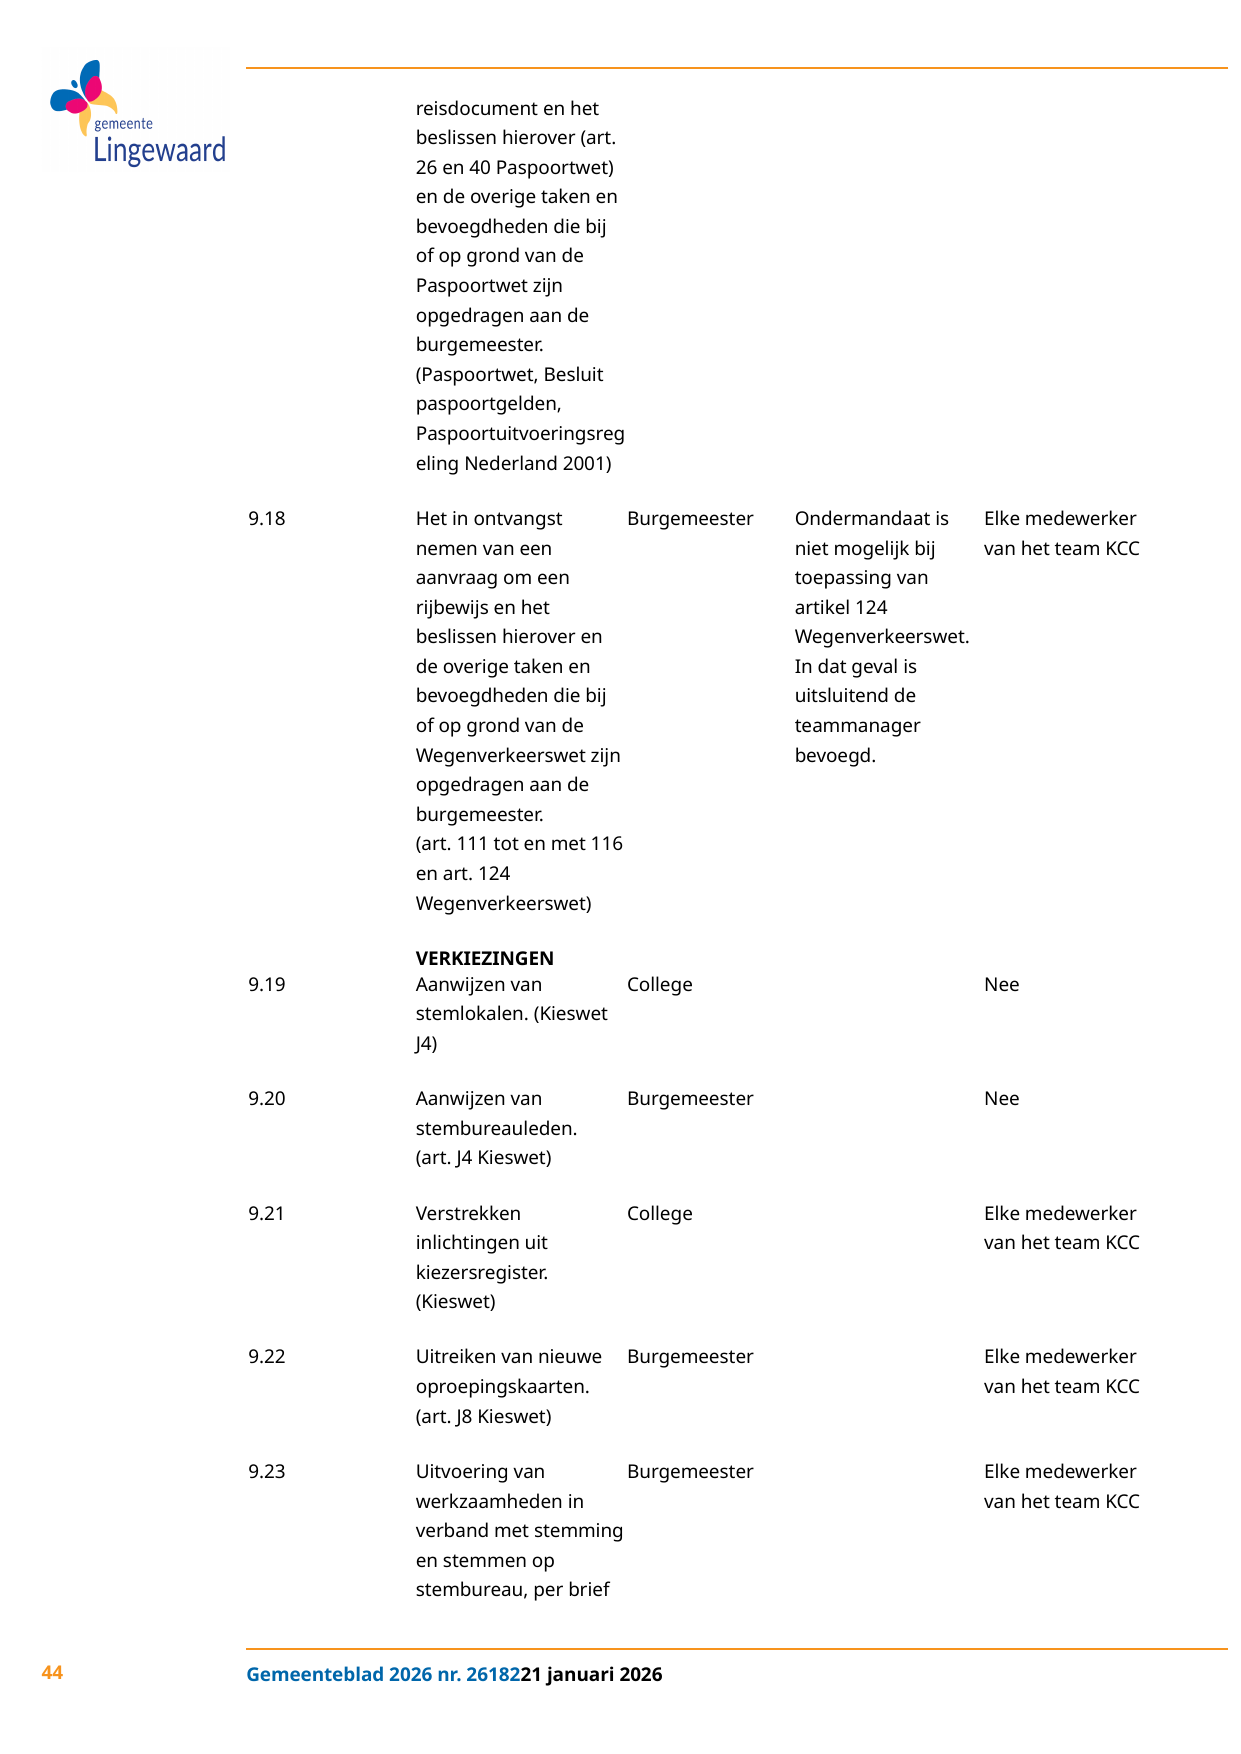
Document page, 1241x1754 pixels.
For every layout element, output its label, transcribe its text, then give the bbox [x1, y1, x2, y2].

table_cell 9.22 [248, 1344, 416, 1458]
table_cell 9.20 [248, 1085, 416, 1200]
table_cell Burgemeester [627, 1344, 794, 1458]
table_cell Verstrekken inlichtingen uit kiezersregister. (Kieswet) [416, 1200, 627, 1344]
table_cell VERKIEZINGEN [416, 945, 627, 971]
table_cell College [627, 971, 794, 1085]
table_cell Elke medewerker van het team KCC [984, 505, 1152, 945]
table_cell [627, 945, 794, 971]
table_cell Nee [984, 971, 1152, 1085]
table_cell 9.19 [248, 971, 416, 1085]
table_cell Burgemeester [627, 1085, 794, 1200]
table_cell Elke medewerker van het team KCC [984, 1458, 1152, 1602]
table_cell [795, 1200, 984, 1344]
table_cell Nee [984, 1085, 1152, 1200]
table_cell Uitvoering van werkzaamheden in verband met stemming en stemmen op stembureau, per brief [416, 1458, 627, 1602]
table_cell [248, 95, 416, 505]
table_cell College [627, 1200, 794, 1344]
table_cell Het in ontvangst nemen van een aanvraag om een rijbewijs en het beslissen hierover en de overige taken en bevoegdheden die bij of op grond van de Wegenverkeerswet zijn opgedragen aan de burgemeester. (art. 111 tot en met 116 en art. 124 Wegenverkeerswet) [416, 505, 627, 945]
table_cell 9.21 [248, 1200, 416, 1344]
table_cell reisdocument en het beslissen hierover (art. 26 en 40 Paspoortwet) en de overige taken en bevoegdheden die bij of op grond van de Paspoortwet zijn opgedragen aan de burgemeester. (Paspoortwet, Besluit paspoortgelden, Paspoortuitvoeringsregeling Nederland 2001) [416, 95, 627, 505]
table_cell [248, 945, 416, 971]
table_cell Elke medewerker van het team KCC [984, 1200, 1152, 1344]
table_cell [984, 945, 1152, 971]
table_cell Uitreiken van nieuwe oproepingskaarten. (art. J8 Kieswet) [416, 1344, 627, 1458]
table_cell [627, 95, 794, 505]
table_cell [795, 1344, 984, 1458]
table_cell [795, 95, 984, 505]
table_cell [795, 1458, 984, 1602]
table_cell [795, 1085, 984, 1200]
table_cell 9.18 [248, 505, 416, 945]
table_cell Burgemeester [627, 505, 794, 945]
table_cell Aanwijzen van stemlokalen. (Kieswet J4) [416, 971, 627, 1085]
table_cell Ondermandaat is niet mogelijk bij toepassing van artikel 124 Wegenverkeerswet. In dat geval is uitsluitend de teammanager bevoegd. [795, 505, 984, 945]
table_cell 9.23 [248, 1458, 416, 1602]
picture [41, 47, 231, 172]
table_cell [795, 971, 984, 1085]
table_cell [795, 945, 984, 971]
table_cell Elke medewerker van het team KCC [984, 1344, 1152, 1458]
table_cell [984, 95, 1152, 505]
table_cell Aanwijzen van stembureauleden. (art. J4 Kieswet) [416, 1085, 627, 1200]
table_cell Burgemeester [627, 1458, 794, 1602]
